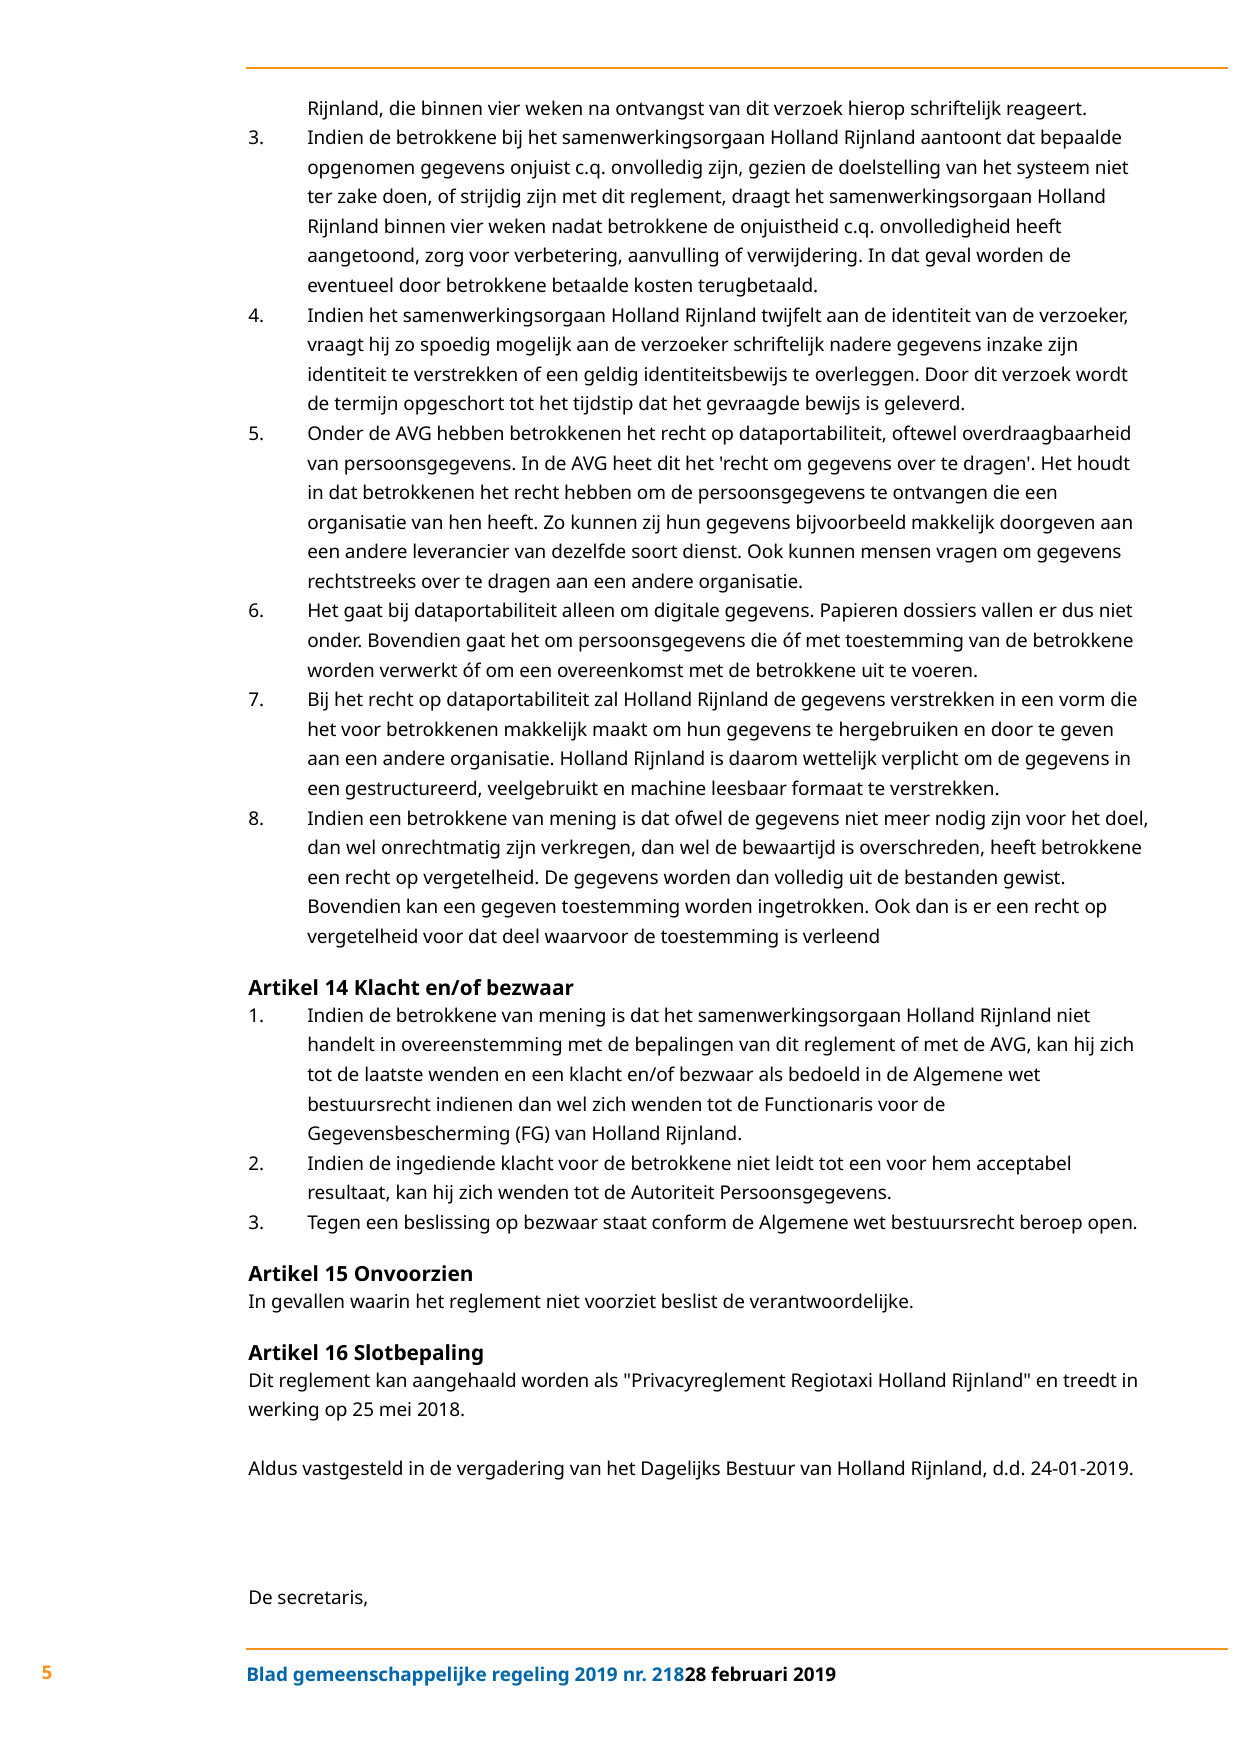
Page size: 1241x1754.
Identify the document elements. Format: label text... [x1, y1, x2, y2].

list Indien het samenwerkingsorgaan Holland Rijnland twijfelt aan de identiteit van de verzoeker, vraagt hij zo spoedig mogelijk aan de verzoeker schriftelijk nadere gegevens inzake zijn identiteit te verstrekken of een geldig identiteitsbewijs te overleggen. Door dit verzoek wordt de termijn opgeschort tot het tijdstip dat het gevraagde bewijs is geleverd. [248, 302, 1152, 416]
list Bij het recht op dataportabiliteit zal Holland Rijnland de gegevens verstrekken in een vorm die het voor betrokkenen makkelijk maakt om hun gegevens te hergebruiken en door te geven aan een andere organisatie. Holland Rijnland is daarom wettelijk verplicht om de gegevens in een gestructureerd, veelgebruikt en machine leesbaar formaat te verstrekken. [248, 686, 1152, 801]
list Indien de betrokkene bij het samenwerkingsorgaan Holland Rijnland aantoont dat bepaalde opgenomen gegevens onjuist c.q. onvolledig zijn, gezien de doelstelling van het systeem niet ter zake doen, of strijdig zijn met dit reglement, draagt het samenwerkingsorgaan Holland Rijnland binnen vier weken nadat betrokkene de onjuistheid c.q. onvolledigheid heeft aangetoond, zorg voor verbetering, aanvulling of verwijdering. In dat geval worden de eventueel door betrokkene betaalde kosten terugbetaald. [248, 124, 1152, 298]
text Artikel 14 Klacht en/of bezwaar [248, 973, 1152, 1002]
list Onder de AVG hebben betrokkenen het recht op dataportabiliteit, oftewel overdraagbaarheid van persoonsgegevens. In de AVG heet dit het 'recht om gegevens over te dragen'. Het houdt in dat betrokkenen het recht hebben om de persoonsgegevens te ontvangen die een organisatie van hen heeft. Zo kunnen zij hun gegevens bijvoorbeeld makkelijk doorgeven aan een andere leverancier van dezelfde soort dienst. Ook kunnen mensen vragen om gegevens rechtstreeks over te dragen aan een andere organisatie. [248, 420, 1152, 594]
picture [41, 47, 231, 172]
text Dit reglement kan aangehaald worden als "Privacyreglement Regiotaxi Holland Rijnland" en treedt in werking op 25 mei 2018. [248, 1367, 1152, 1422]
text In gevallen waarin het reglement niet voorziet beslist de verantwoordelijke. [248, 1288, 1152, 1314]
list Tegen een beslissing op bezwaar staat conform de Algemene wet bestuursrecht beroep open. [248, 1209, 1152, 1235]
list Het gaat bij dataportabiliteit alleen om digitale gegevens. Papieren dossiers vallen er dus niet onder. Bovendien gaat het om persoonsgegevens die óf met toestemming van de betrokkene worden verwerkt óf om een overeenkomst met de betrokkene uit te voeren. [248, 598, 1152, 683]
text Artikel 15 Onvoorzien [248, 1259, 1152, 1288]
text De secretaris, [248, 1584, 1152, 1610]
text Artikel 16 Slotbepaling [248, 1338, 1152, 1367]
text Aldus vastgesteld in de vergadering van het Dagelijks Bestuur van Holland Rijnland, d.d. 24-01-2019. [248, 1456, 1152, 1481]
list Indien de ingediende klacht voor de betrokkene niet leidt tot een voor hem acceptabel resultaat, kan hij zich wenden tot de Autoriteit Persoonsgegevens. [248, 1150, 1152, 1205]
list Indien de betrokkene van mening is dat het samenwerkingsorgaan Holland Rijnland niet handelt in overeenstemming met de bepalingen van dit reglement of met de AVG, kan hij zich tot de laatste wenden en een klacht en/of bezwaar als bedoeld in de Algemene wet bestuursrecht indienen dan wel zich wenden tot de Functionaris voor de Gegevensbescherming (FG) van Holland Rijnland. [248, 1002, 1152, 1146]
list Rijnland, die binnen vier weken na ontvangst van dit verzoek hierop schriftelijk reageert. [248, 95, 1152, 121]
list Indien een betrokkene van mening is dat ofwel de gegevens niet meer nodig zijn voor het doel, dan wel onrechtmatig zijn verkregen, dan wel de bewaartijd is overschreden, heeft betrokkene een recht op vergetelheid. De gegevens worden dan volledig uit de bestanden gewist. Bovendien kan een gegeven toestemming worden ingetrokken. Ook dan is er een recht op vergetelheid voor dat deel waarvoor de toestemming is verleend [248, 805, 1152, 949]
